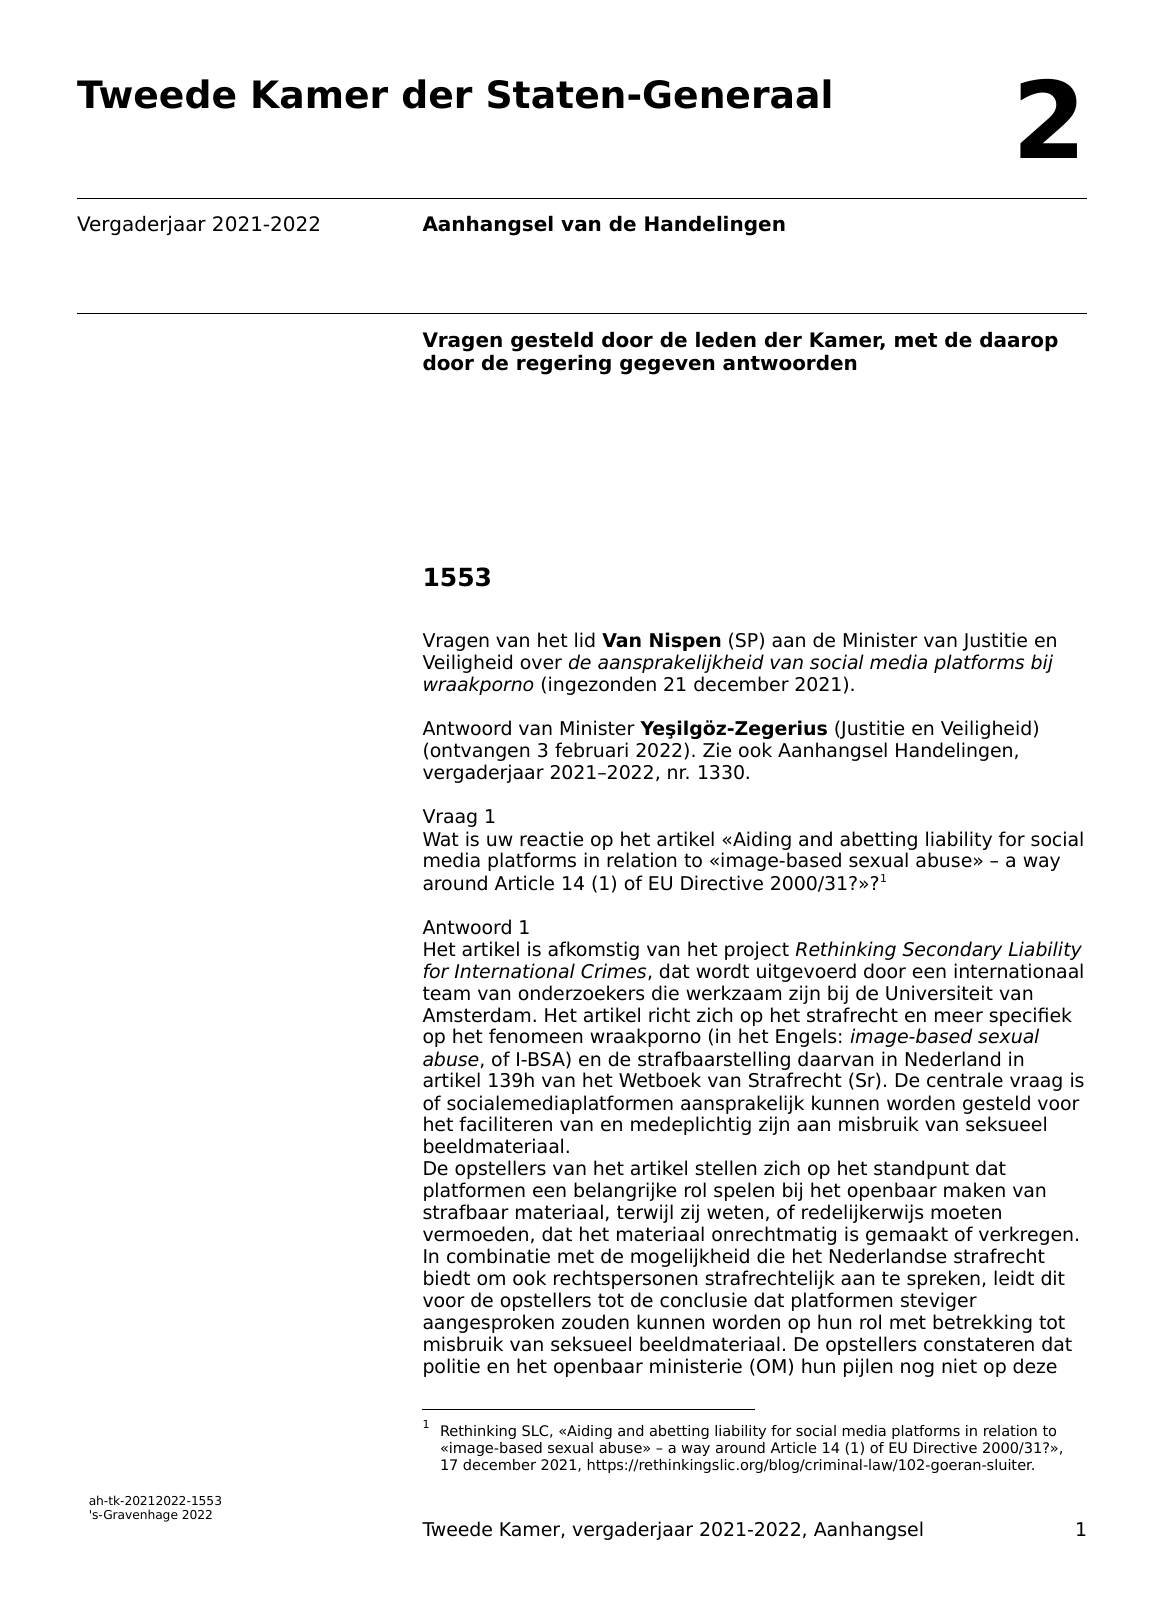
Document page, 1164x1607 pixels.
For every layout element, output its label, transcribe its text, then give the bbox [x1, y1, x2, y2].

text Vragen van het lid Van Nispen (SP) aan de Minister van Justitie en Veiligheid over de aansprakelijkheid van social media platforms bij wraakporno (ingezonden 21 december 2021). [422, 630, 1087, 696]
table_header Tweede Kamer der Staten-Generaal [77, 59, 886, 198]
text 's-Gravenhage 2022 [88, 1508, 323, 1522]
text 1553 [422, 563, 1087, 592]
text Het artikel is afkomstig van het project Rethinking Secondary Liability for International Crimes, dat wordt uitgevoerd door een internationaal team van onderzoekers die werkzaam zijn bij de Universiteit van Amsterdam. Het artikel richt zich op het strafrecht en meer specifiek op het fenomeen wraakporno (in het Engels: image-based sexual abuse, of I-BSA) en de strafbaarstelling daarvan in Nederland in artikel 139h van het Wetboek van Strafrecht (Sr). De centrale vraag is of socialemediaplatformen aansprakelijk kunnen worden gesteld voor het faciliteren van en medeplichtig zijn aan misbruik van seksueel beeldmateriaal. [422, 938, 1087, 1158]
text Vraag 1 [422, 806, 1087, 828]
text Rethinking SLC, «Aiding and abetting liability for social media platforms in relation to «image-based sexual abuse» – a way around Article 14 (1) of EU Directive 2000/31?», 17 december 2021, https://rethinkingslic.org/blog/criminal-law/102-goeran-sluiter. [422, 1418, 1087, 1474]
text Wat is uw reactie op het artikel «Aiding and abetting liability for social media platforms in relation to «image-based sexual abuse» – a way around Article 14 (1) of EU Directive 2000/31?»? [422, 828, 1087, 894]
text Antwoord 1 [422, 917, 1087, 938]
table_cell [77, 314, 422, 375]
text Antwoord van Minister Yeşilgöz-Zegerius (Justitie en Veiligheid) (ontvangen 3 februari 2022). Zie ook Aanhangsel Handelingen, vergaderjaar 2021–2022, nr. 1330. [422, 718, 1087, 784]
text De opstellers van het artikel stellen zich op het standpunt dat platformen een belangrijke rol spelen bij het openbaar maken van strafbaar materiaal, terwijl zij weten, of redelijkerwijs moeten vermoeden, dat het materiaal onrechtmatig is gemaakt of verkregen. In combinatie met de mogelijkheid die het Nederlandse strafrecht biedt om ook rechtspersonen strafrechtelijk aan te spreken, leidt dit voor de opstellers tot de conclusie dat platformen steviger aangesproken zouden kunnen worden op hun rol met betrekking tot misbruik van seksueel beeldmateriaal. De opstellers constateren dat politie en het openbaar ministerie (OM) hun pijlen nog niet op deze [422, 1158, 1087, 1378]
table_cell Vragen gesteld door de leden der Kamer, met de daarop door de regering gegeven antwoorden [422, 314, 1087, 375]
table_header 2 [886, 59, 1087, 198]
table_cell Aanhangsel van de Handelingen [422, 199, 1087, 313]
text ah-tk-20212022-1553 [88, 1494, 323, 1508]
table_cell Vergaderjaar 2021-2022 [77, 199, 422, 313]
